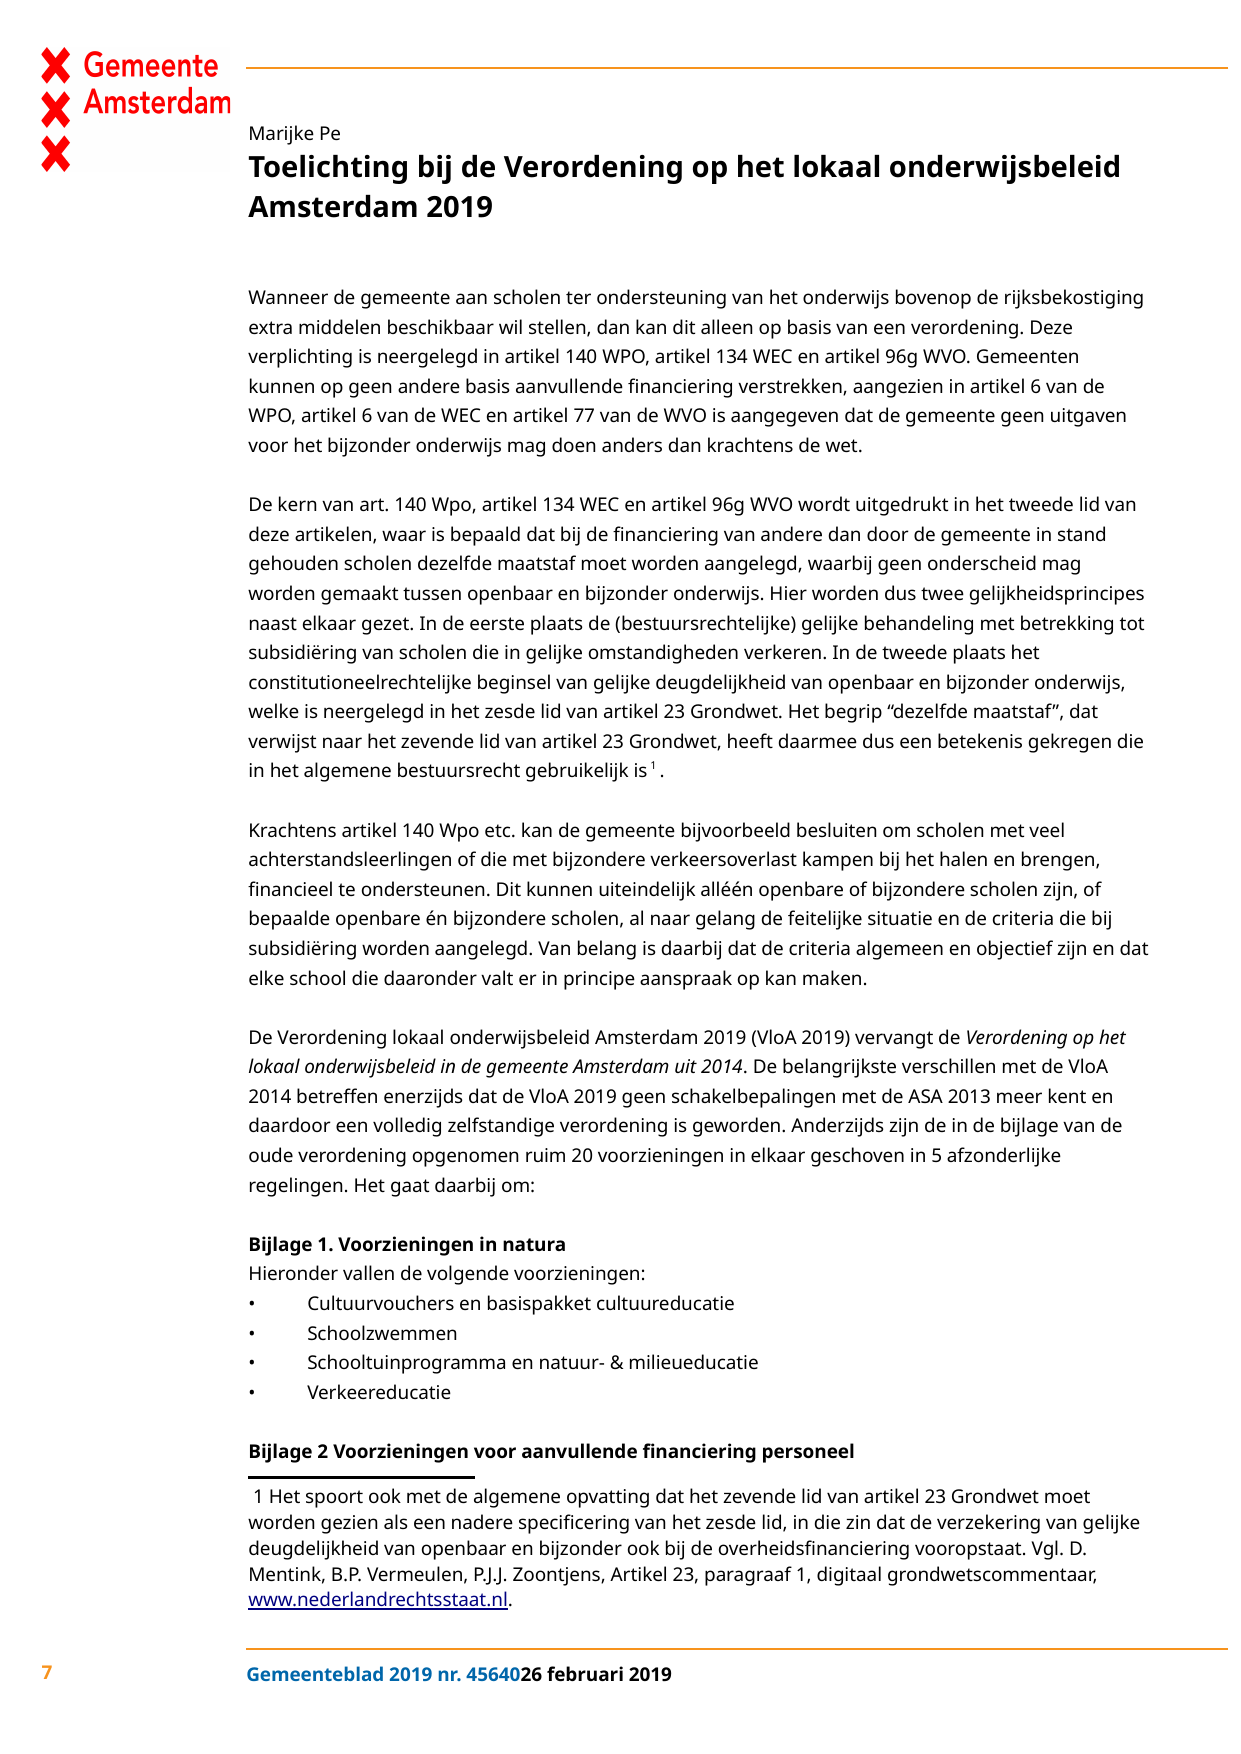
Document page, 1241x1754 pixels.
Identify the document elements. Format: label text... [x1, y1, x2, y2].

picture [41, 47, 231, 172]
text Het spoort ook met de algemene opvatting dat het zevende lid van artikel 23 Grondwet moet worden gezien als een nadere specificering van het zesde lid, in die zin dat de verzekering van gelijke deugdelijkheid van openbaar en bijzonder ook bij de overheidsfinanciering vooropstaat. Vgl. D. Mentink, B.P. Vermeulen, P.J.J. Zoontjens, Artikel 23, paragraaf 1, digitaal grondwetscommentaar, www.nederlandrechtsstaat.nl. [248, 1483, 1152, 1612]
text Toelichting bij de Verordening op het lokaal onderwijsbeleid Amsterdam 2019 [248, 146, 1152, 226]
list Verkeereducatie [248, 1379, 1152, 1405]
text Wanneer de gemeente aan scholen ter ondersteuning van het onderwijs bovenop de rijksbekostiging extra middelen beschikbaar wil stellen, dan kan dit alleen op basis van een verordening. Deze verplichting is neergelegd in artikel 140 WPO, artikel 134 WEC en artikel 96g WVO. Gemeenten kunnen op geen andere basis aanvullende financiering verstrekken, aangezien in artikel 6 van de WPO, artikel 6 van de WEC en artikel 77 van de WVO is aangegeven dat de gemeente geen uitgaven voor het bijzonder onderwijs mag doen anders dan krachtens de wet. [248, 284, 1152, 458]
text De kern van art. 140 Wpo, artikel 134 WEC en artikel 96g WVO wordt uitgedrukt in het tweede lid van deze artikelen, waar is bepaald dat bij de financiering van andere dan door de gemeente in stand gehouden scholen dezelfde maatstaf moet worden aangelegd, waarbij geen onderscheid mag worden gemaakt tussen openbaar en bijzonder onderwijs. Hier worden dus twee gelijkheidsprincipes naast elkaar gezet. In de eerste plaats de (bestuursrechtelijke) gelijke behandeling met betrekking tot subsidiëring van scholen die in gelijke omstandigheden verkeren. In de tweede plaats het constitutioneelrechtelijke beginsel van gelijke deugdelijkheid van openbaar en bijzonder onderwijs, welke is neergelegd in het zesde lid van artikel 23 Grondwet. Het begrip “dezelfde maatstaf”, dat verwijst naar het zevende lid van artikel 23 Grondwet, heeft daarmee dus een betekenis gekregen die in het algemene bestuursrecht gebruikelijk is. [248, 491, 1152, 783]
text Krachtens artikel 140 Wpo etc. kan de gemeente bijvoorbeeld besluiten om scholen met veel achterstandsleerlingen of die met bijzondere verkeersoverlast kampen bij het halen en brengen, financieel te ondersteunen. Dit kunnen uiteindelijk alléén openbare of bijzondere scholen zijn, of bepaalde openbare én bijzondere scholen, al naar gelang de feitelijke situatie en de criteria die bij subsidiëring worden aangelegd. Van belang is daarbij dat de criteria algemeen en objectief zijn en dat elke school die daaronder valt er in principe aanspraak op kan maken. [248, 817, 1152, 991]
list Schooltuinprogramma en natuur- & milieueducatie [248, 1349, 1152, 1375]
text Marijke Pe [248, 121, 1152, 146]
list Schoolzwemmen [248, 1320, 1152, 1346]
list Cultuurvouchers en basispakket cultuureducatie [248, 1290, 1152, 1316]
text De Verordening lokaal onderwijsbeleid Amsterdam 2019 (VloA 2019) vervangt de Verordening op het lokaal onderwijsbeleid in de gemeente Amsterdam uit 2014. De belangrijkste verschillen met de VloA 2014 betreffen enerzijds dat de VloA 2019 geen schakelbepalingen met de ASA 2013 meer kent en daardoor een volledig zelfstandige verordening is geworden. Anderzijds zijn de in de bijlage van de oude verordening opgenomen ruim 20 voorzieningen in elkaar geschoven in 5 afzonderlijke regelingen. Het gaat daarbij om: [248, 1024, 1152, 1198]
text Hieronder vallen de volgende voorzieningen: [248, 1261, 1152, 1286]
text Bijlage 1. Voorzieningen in natura [248, 1231, 1152, 1257]
text Bijlage 2 Voorzieningen voor aanvullende financiering personeel [248, 1438, 1152, 1464]
